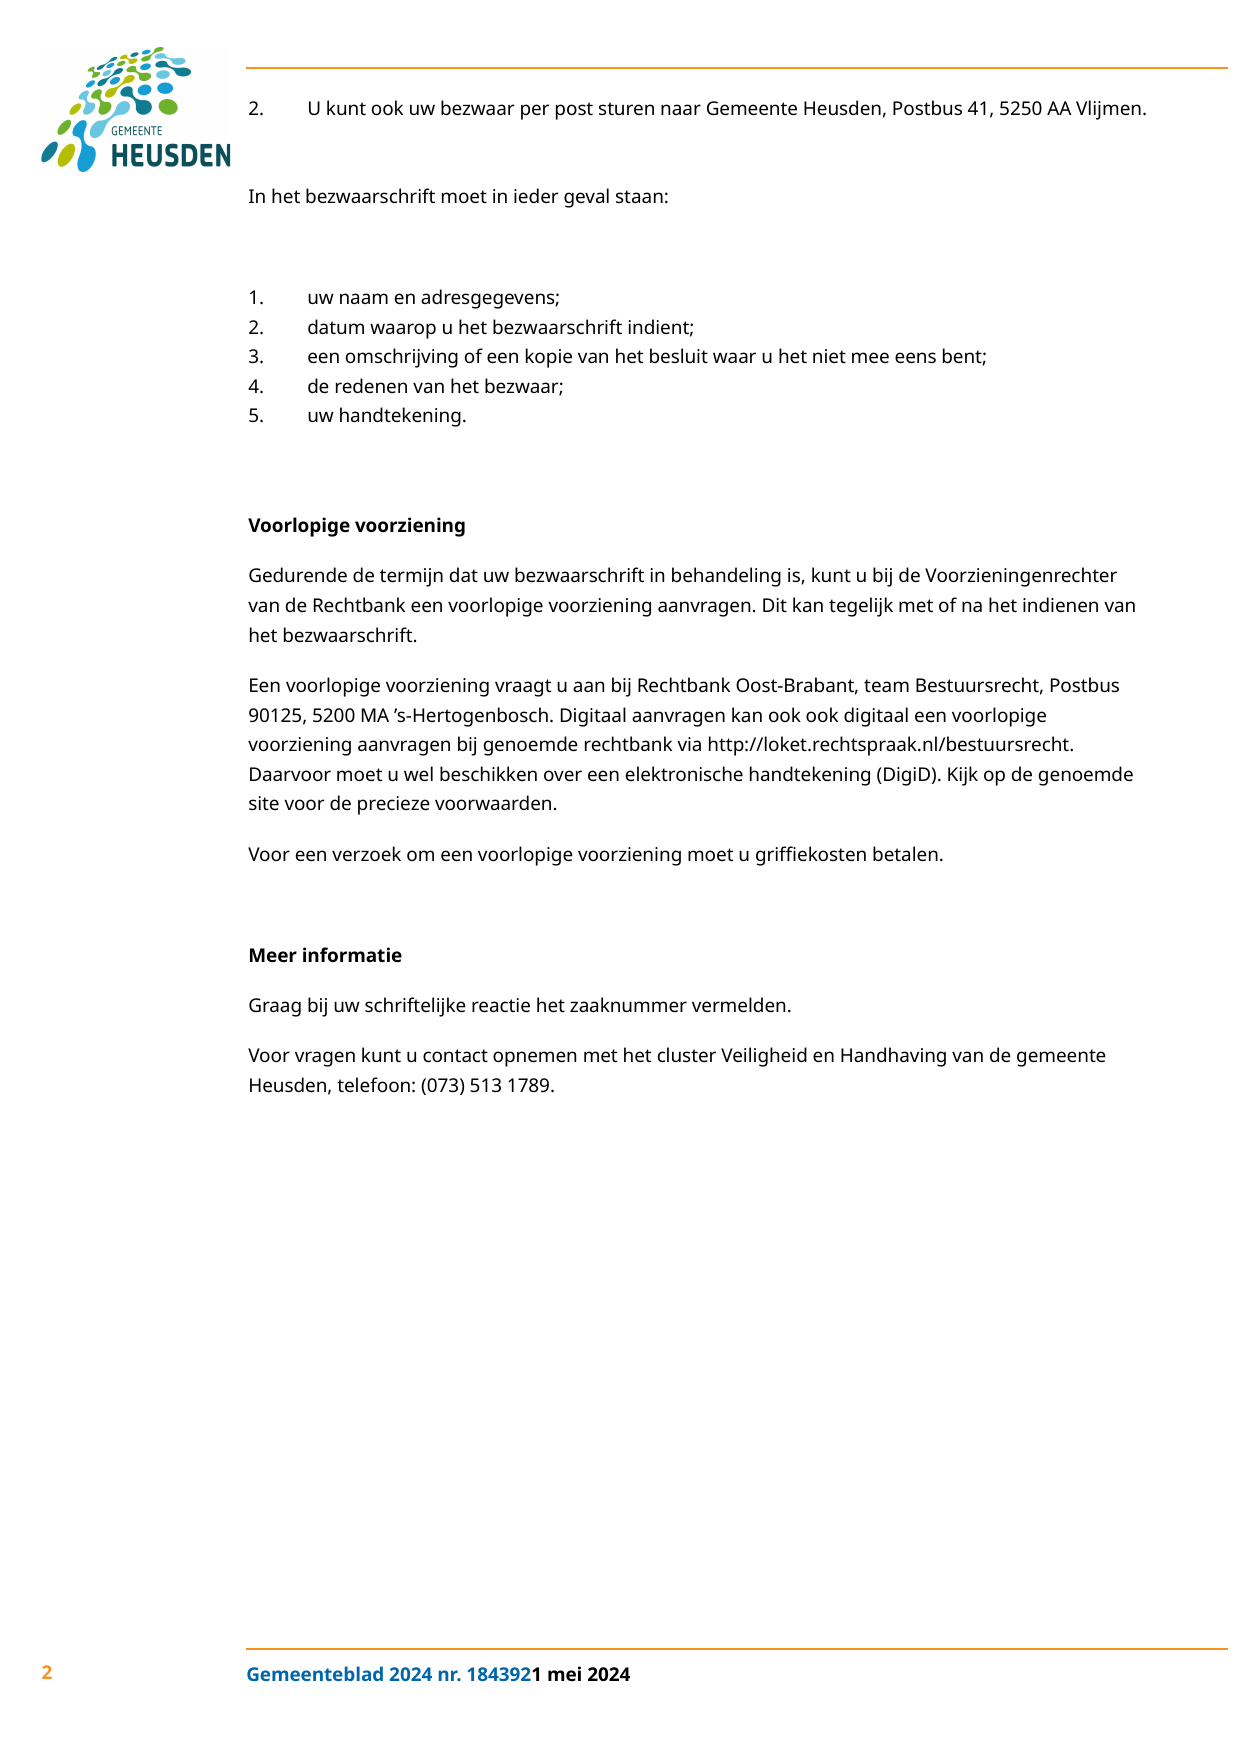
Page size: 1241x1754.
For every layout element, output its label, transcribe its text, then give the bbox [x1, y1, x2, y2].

list uw handtekening. [248, 403, 1152, 428]
list een omschrijving of een kopie van het besluit waar u het niet mee eens bent; [248, 343, 1152, 369]
text Meer informatie [248, 942, 1152, 968]
text Een voorlopige voorziening vraagt u aan bij Rechtbank Oost-Brabant, team Bestuursrecht, Postbus 90125, 5200 MA ’s-Hertogenbosch. Digitaal aanvragen kan ook ook digitaal een voorlopige voorziening aanvragen bij genoemde rechtbank via http://loket.rechtspraak.nl/bestuursrecht. Daarvoor moet u wel beschikken over een elektronische handtekening (DigiD). Kijk op de genoemde site voor de precieze voorwaarden. [248, 672, 1152, 816]
text Voor vragen kunt u contact opnemen met het cluster Veiligheid en Handhaving van de gemeente Heusden, telefoon: (073) 513 1789. [248, 1043, 1152, 1098]
picture [41, 47, 231, 172]
list U kunt ook uw bezwaar per post sturen naar Gemeente Heusden, Postbus 41, 5250 AA Vlijmen. [248, 95, 1152, 121]
list de redenen van het bezwaar; [248, 373, 1152, 399]
list uw naam en adresgegevens; [248, 284, 1152, 310]
text Voor een verzoek om een voorlopige voorziening moet u griffiekosten betalen. [248, 841, 1152, 867]
text In het bezwaarschrift moet in ieder geval staan: [248, 183, 1152, 209]
text Voorlopige voorziening [248, 512, 1152, 538]
list datum waarop u het bezwaarschrift indient; [248, 314, 1152, 340]
text Gedurende de termijn dat uw bezwaarschrift in behandeling is, kunt u bij de Voorzieningenrechter van de Rechtbank een voorlopige voorziening aanvragen. Dit kan tegelijk met of na het indienen van het bezwaarschrift. [248, 563, 1152, 648]
text Graag bij uw schriftelijke reactie het zaaknummer vermelden. [248, 992, 1152, 1018]
